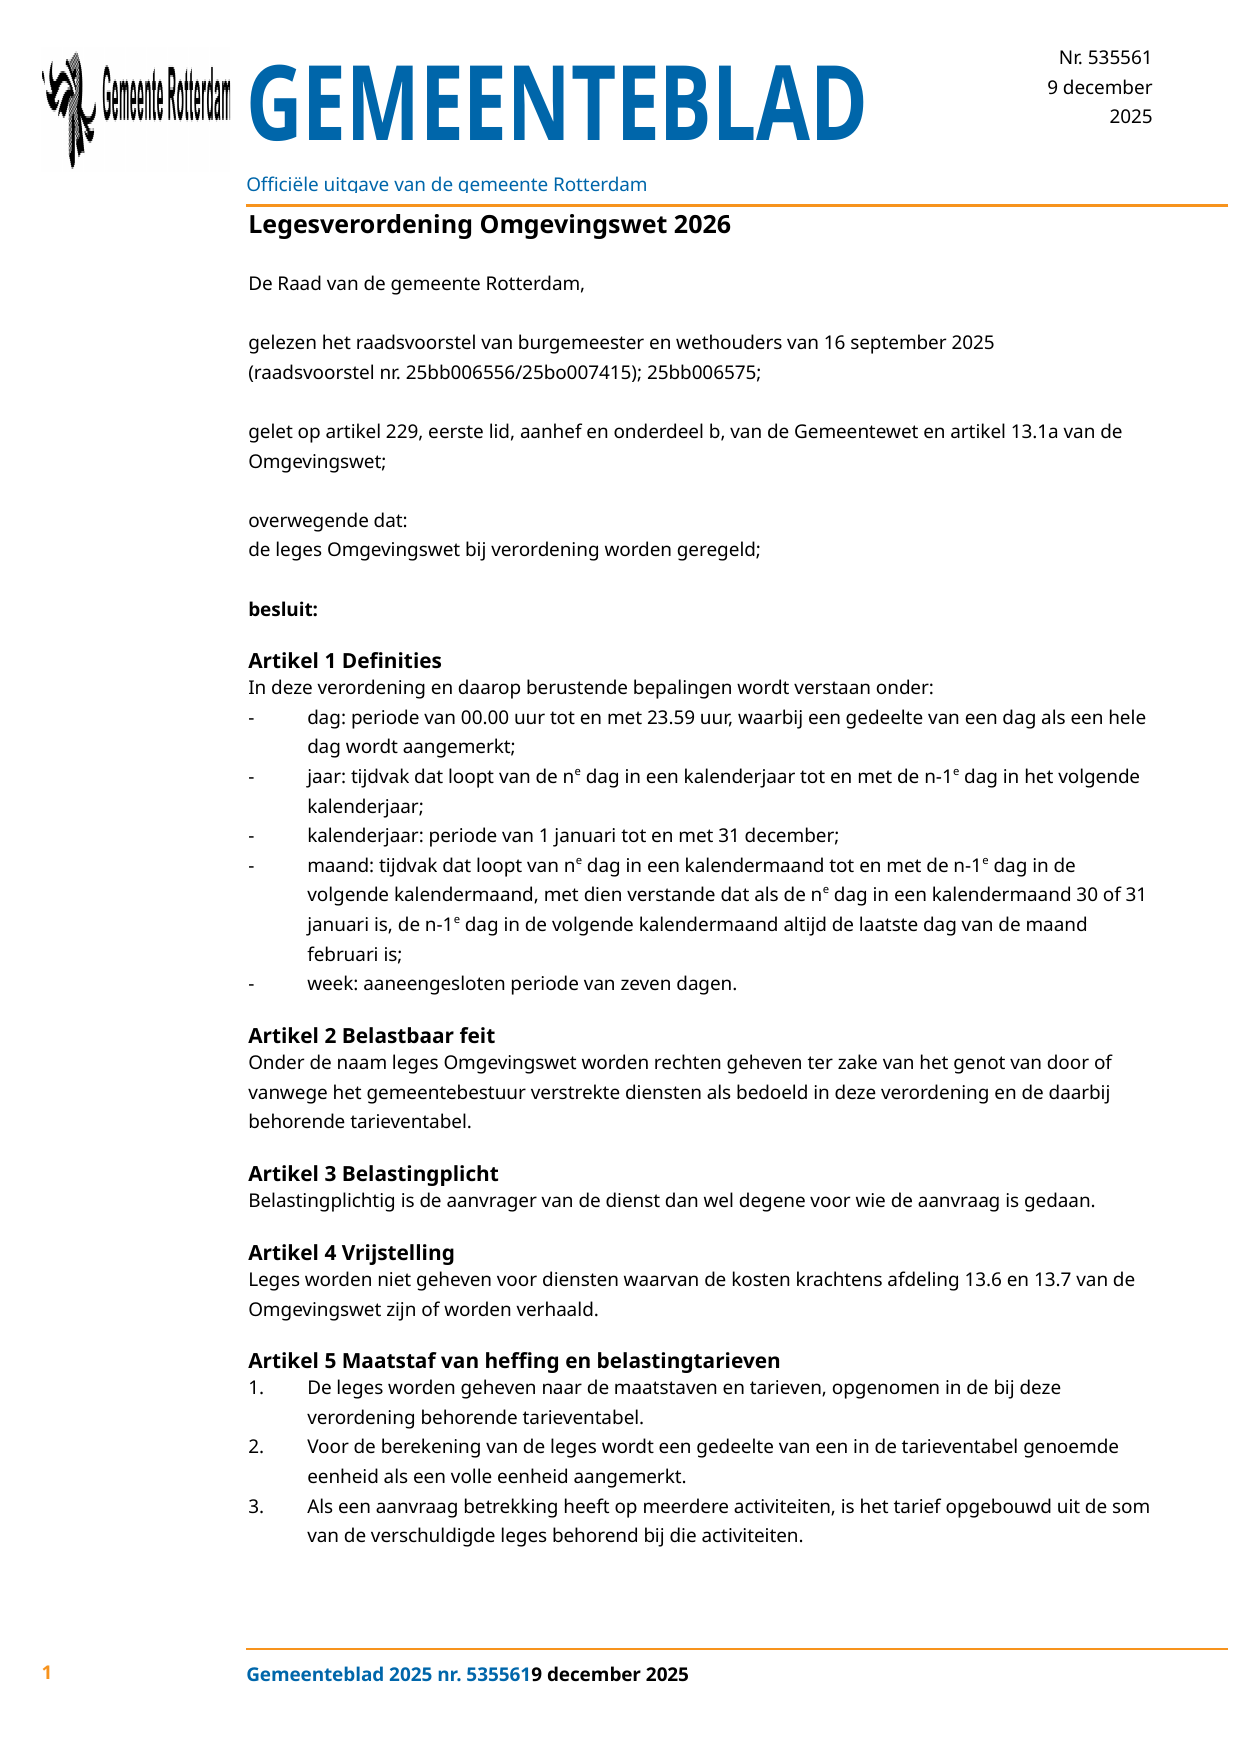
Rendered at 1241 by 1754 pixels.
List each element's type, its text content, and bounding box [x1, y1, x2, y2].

text Artikel 1 Definities [248, 646, 1152, 674]
text In deze verordening en daarop berustende bepalingen wordt verstaan onder: [248, 674, 1152, 700]
text besluit: [248, 596, 1152, 621]
list week: aaneengesloten periode van zeven dagen. [248, 970, 1152, 996]
text Onder de naam leges Omgevingswet worden rechten geheven ter zake van het genot van door of vanwege het gemeentebestuur verstrekte diensten als bedoeld in deze verordening en de daarbij behorende tarieventabel. [248, 1049, 1152, 1134]
list jaar: tijdvak dat loopt van de ne dag in een kalenderjaar tot en met de n-1e dag in het volgende kalenderjaar; [248, 763, 1152, 819]
text de leges Omgevingswet bij verordening worden geregeld; [248, 537, 1152, 562]
text Artikel 5 Maatstaf van heffing en belastingtarieven [248, 1346, 1152, 1374]
list De leges worden geheven naar de maatstaven en tarieven, opgenomen in de bij deze verordening behorende tarieventabel. [248, 1374, 1152, 1430]
text Artikel 2 Belastbaar feit [248, 1021, 1152, 1049]
list maand: tijdvak dat loopt van ne dag in een kalendermaand tot en met de n-1e dag in de volgende kalendermaand, met dien verstande dat als de ne dag in een kalendermaand 30 of 31 januari is, de n-1e dag in de volgende kalendermaand altijd de laatste dag van de maand februari is; [248, 852, 1152, 967]
text gelet op artikel 229, eerste lid, aanhef en onderdeel b, van de Gemeentewet en artikel 13.1a van de Omgevingswet; [248, 418, 1152, 473]
list Voor de berekening van de leges wordt een gedeelte van een in de tarieventabel genoemde eenheid als een volle eenheid aangemerkt. [248, 1434, 1152, 1489]
text Artikel 3 Belastingplicht [248, 1159, 1152, 1187]
list Als een aanvraag betrekking heeft op meerdere activiteiten, is het tarief opgebouwd uit de som van de verschuldigde leges behorend bij die activiteiten. [248, 1493, 1152, 1548]
text overwegende dat: [248, 507, 1152, 533]
picture [41, 47, 231, 172]
text Belastingplichtig is de aanvrager van de dienst dan wel degene voor wie de aanvraag is gedaan. [248, 1187, 1152, 1213]
text Leges worden niet geheven voor diensten waarvan de kosten krachtens afdeling 13.6 en 13.7 van de Omgevingswet zijn of worden verhaald. [248, 1266, 1152, 1321]
text Legesverordening Omgevingswet 2026 [248, 207, 1152, 241]
text (raadsvoorstel nr. 25bb006556/25bo007415); 25bb006575; [248, 359, 1152, 385]
list dag: periode van 00.00 uur tot en met 23.59 uur, waarbij een gedeelte van een dag als een hele dag wordt aangemerkt; [248, 704, 1152, 759]
text gelezen het raadsvoorstel van burgemeester en wethouders van 16 september 2025 [248, 329, 1152, 355]
list kalenderjaar: periode van 1 januari tot en met 31 december; [248, 822, 1152, 848]
text Artikel 4 Vrijstelling [248, 1238, 1152, 1266]
text De Raad van de gemeente Rotterdam, [248, 270, 1152, 296]
